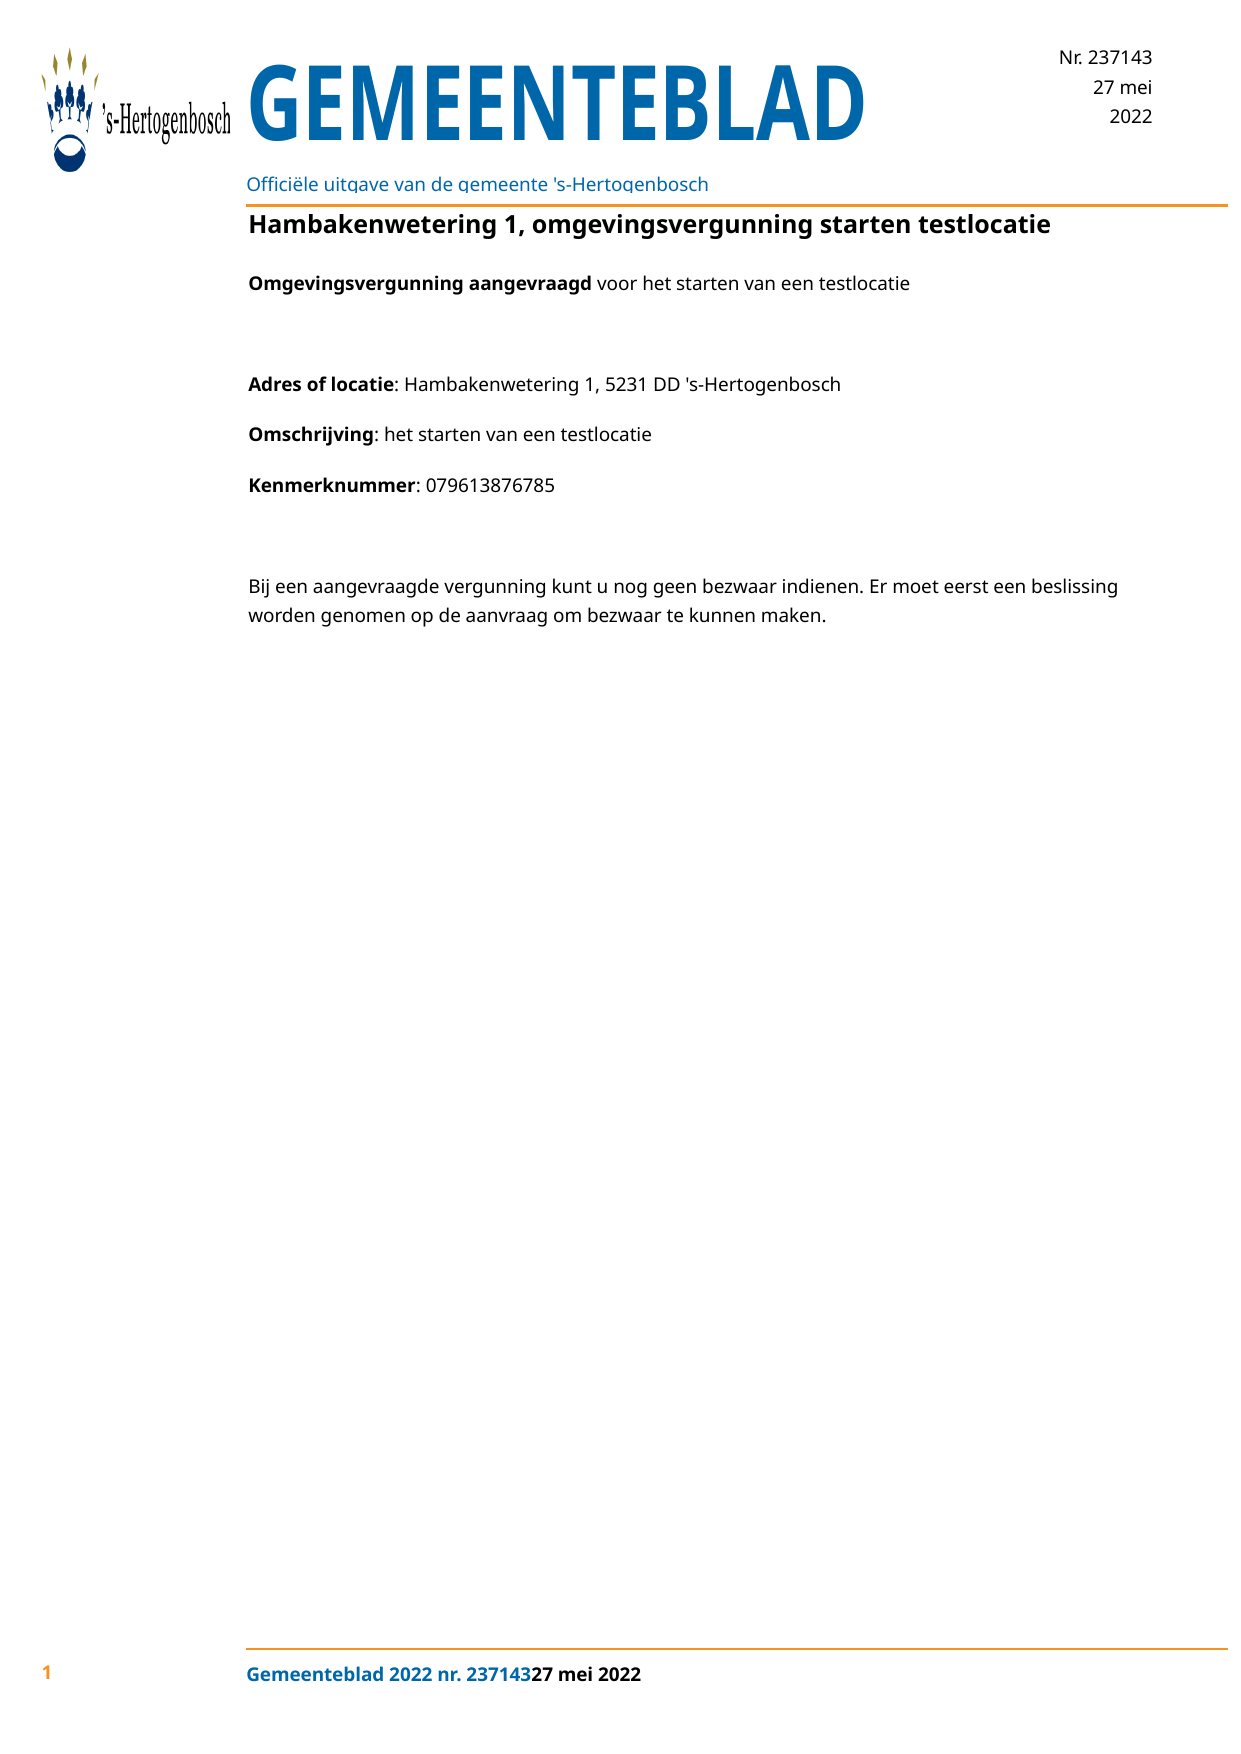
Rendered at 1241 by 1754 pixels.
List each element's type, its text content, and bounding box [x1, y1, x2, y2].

text Omschrijving: het starten van een testlocatie [248, 422, 1152, 447]
text Hambakenwetering 1, omgevingsvergunning starten testlocatie [248, 207, 1152, 241]
text Bij een aangevraagde vergunning kunt u nog geen bezwaar indienen. Er moet eerst een beslissing worden genomen op de aanvraag om bezwaar te kunnen maken. [248, 573, 1152, 628]
text Kenmerknummer: 079613876785 [248, 472, 1152, 498]
text Adres of locatie: Hambakenwetering 1, 5231 DD 's-Hertogenbosch [248, 371, 1152, 397]
text Omgevingsvergunning aangevraagd voor het starten van een testlocatie [248, 270, 1152, 296]
picture [41, 47, 231, 172]
